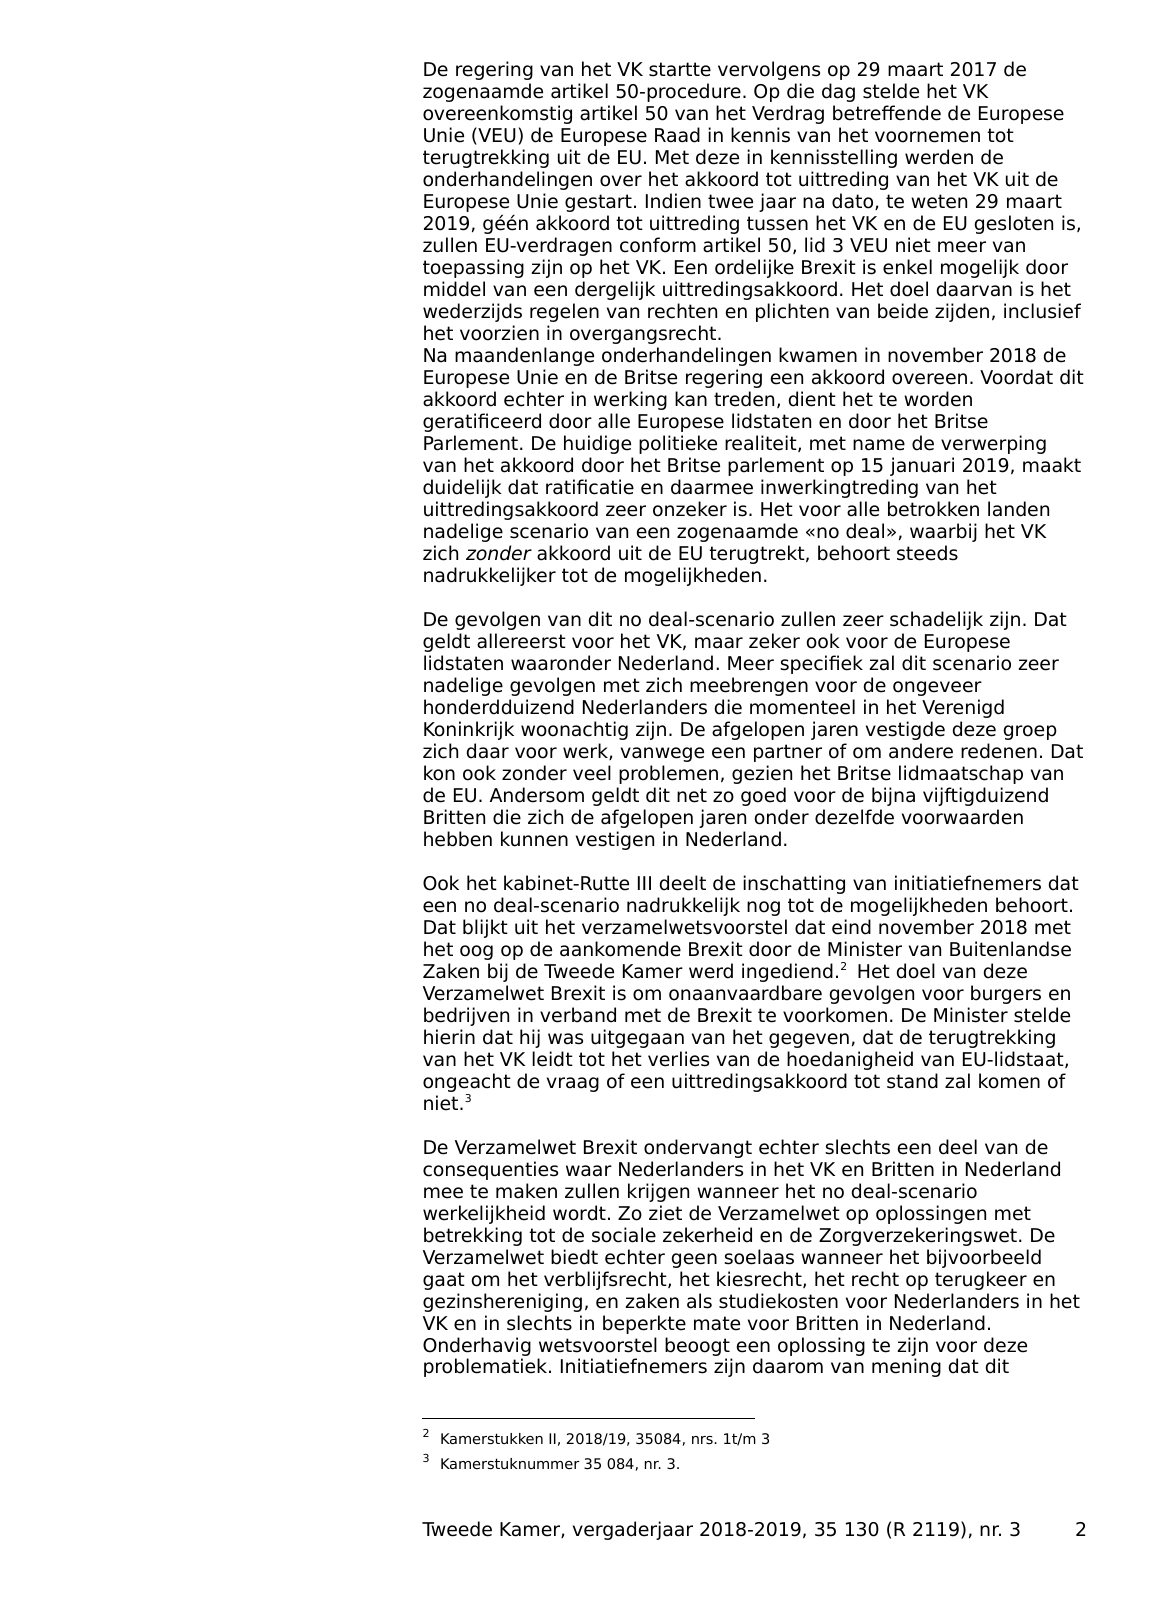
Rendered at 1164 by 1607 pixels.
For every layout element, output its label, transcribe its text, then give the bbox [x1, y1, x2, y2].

text Kamerstukken II, 2018/19, 35084, nrs. 1t/m 3 [422, 1427, 1087, 1449]
text De gevolgen van dit no deal-scenario zullen zeer schadelijk zijn. Dat geldt allereerst voor het VK, maar zeker ook voor de Europese lidstaten waaronder Nederland. Meer specifiek zal dit scenario zeer nadelige gevolgen met zich meebrengen voor de ongeveer honderdduizend Nederlanders die momenteel in het Verenigd Koninkrijk woonachtig zijn. De afgelopen jaren vestigde deze groep zich daar voor werk, vanwege een partner of om andere redenen. Dat kon ook zonder veel problemen, gezien het Britse lidmaatschap van de EU. Andersom geldt dit net zo goed voor de bijna vijftigduizend Britten die zich de afgelopen jaren onder dezelfde voorwaarden hebben kunnen vestigen in Nederland. [422, 609, 1087, 851]
text De Verzamelwet Brexit ondervangt echter slechts een deel van de consequenties waar Nederlanders in het VK en Britten in Nederland mee te maken zullen krijgen wanneer het no deal-scenario werkelijkheid wordt. Zo ziet de Verzamelwet op oplossingen met betrekking tot de sociale zekerheid en de Zorgverzekeringswet. De Verzamelwet biedt echter geen soelaas wanneer het bijvoorbeeld gaat om het verblijfsrecht, het kiesrecht, het recht op terugkeer en gezinshereniging, en zaken als studiekosten voor Nederlanders in het VK en in slechts in beperkte mate voor Britten in Nederland. Onderhavig wetsvoorstel beoogt een oplossing te zijn voor deze problematiek. Initiatiefnemers zijn daarom van mening dat dit [422, 1137, 1087, 1378]
text Kamerstuknummer 35 084, nr. 3. [422, 1452, 1087, 1474]
text Ook het kabinet-Rutte III deelt de inschatting van initiatiefnemers dat een no deal-scenario nadrukkelijk nog tot de mogelijkheden behoort. Dat blijkt uit het verzamelwetsvoorstel dat eind november 2018 met het oog op de aankomende Brexit door de Minister van Buitenlandse Zaken bij de Tweede Kamer werd ingediend. Het doel van deze Verzamelwet Brexit is om onaanvaardbare gevolgen voor burgers en bedrijven in verband met de Brexit te voorkomen. De Minister stelde hierin dat hij was uitgegaan van het gegeven, dat de terugtrekking van het VK leidt tot het verlies van de hoedanigheid van EU-lidstaat, ongeacht de vraag of een uittredingsakkoord tot stand zal komen of niet. [422, 873, 1087, 1114]
text Na maandenlange onderhandelingen kwamen in november 2018 de Europese Unie en de Britse regering een akkoord overeen. Voordat dit akkoord echter in werking kan treden, dient het te worden geratificeerd door alle Europese lidstaten en door het Britse Parlement. De huidige politieke realiteit, met name de verwerping van het akkoord door het Britse parlement op 15 januari 2019, maakt duidelijk dat ratificatie en daarmee inwerkingtreding van het uittredingsakkoord zeer onzeker is. Het voor alle betrokken landen nadelige scenario van een zogenaamde «no deal», waarbij het VK zich zonder akkoord uit de EU terugtrekt, behoort steeds nadrukkelijker tot de mogelijkheden. [422, 345, 1087, 587]
text De regering van het VK startte vervolgens op 29 maart 2017 de zogenaamde artikel 50-procedure. Op die dag stelde het VK overeenkomstig artikel 50 van het Verdrag betreffende de Europese Unie (VEU) de Europese Raad in kennis van het voornemen tot terugtrekking uit de EU. Met deze in kennisstelling werden de onderhandelingen over het akkoord tot uittreding van het VK uit de Europese Unie gestart. Indien twee jaar na dato, te weten 29 maart 2019, géén akkoord tot uittreding tussen het VK en de EU gesloten is, zullen EU-verdragen conform artikel 50, lid 3 VEU niet meer van toepassing zijn op het VK. Een ordelijke Brexit is enkel mogelijk door middel van een dergelijk uittredingsakkoord. Het doel daarvan is het wederzijds regelen van rechten en plichten van beide zijden, inclusief het voorzien in overgangsrecht. [422, 59, 1087, 345]
